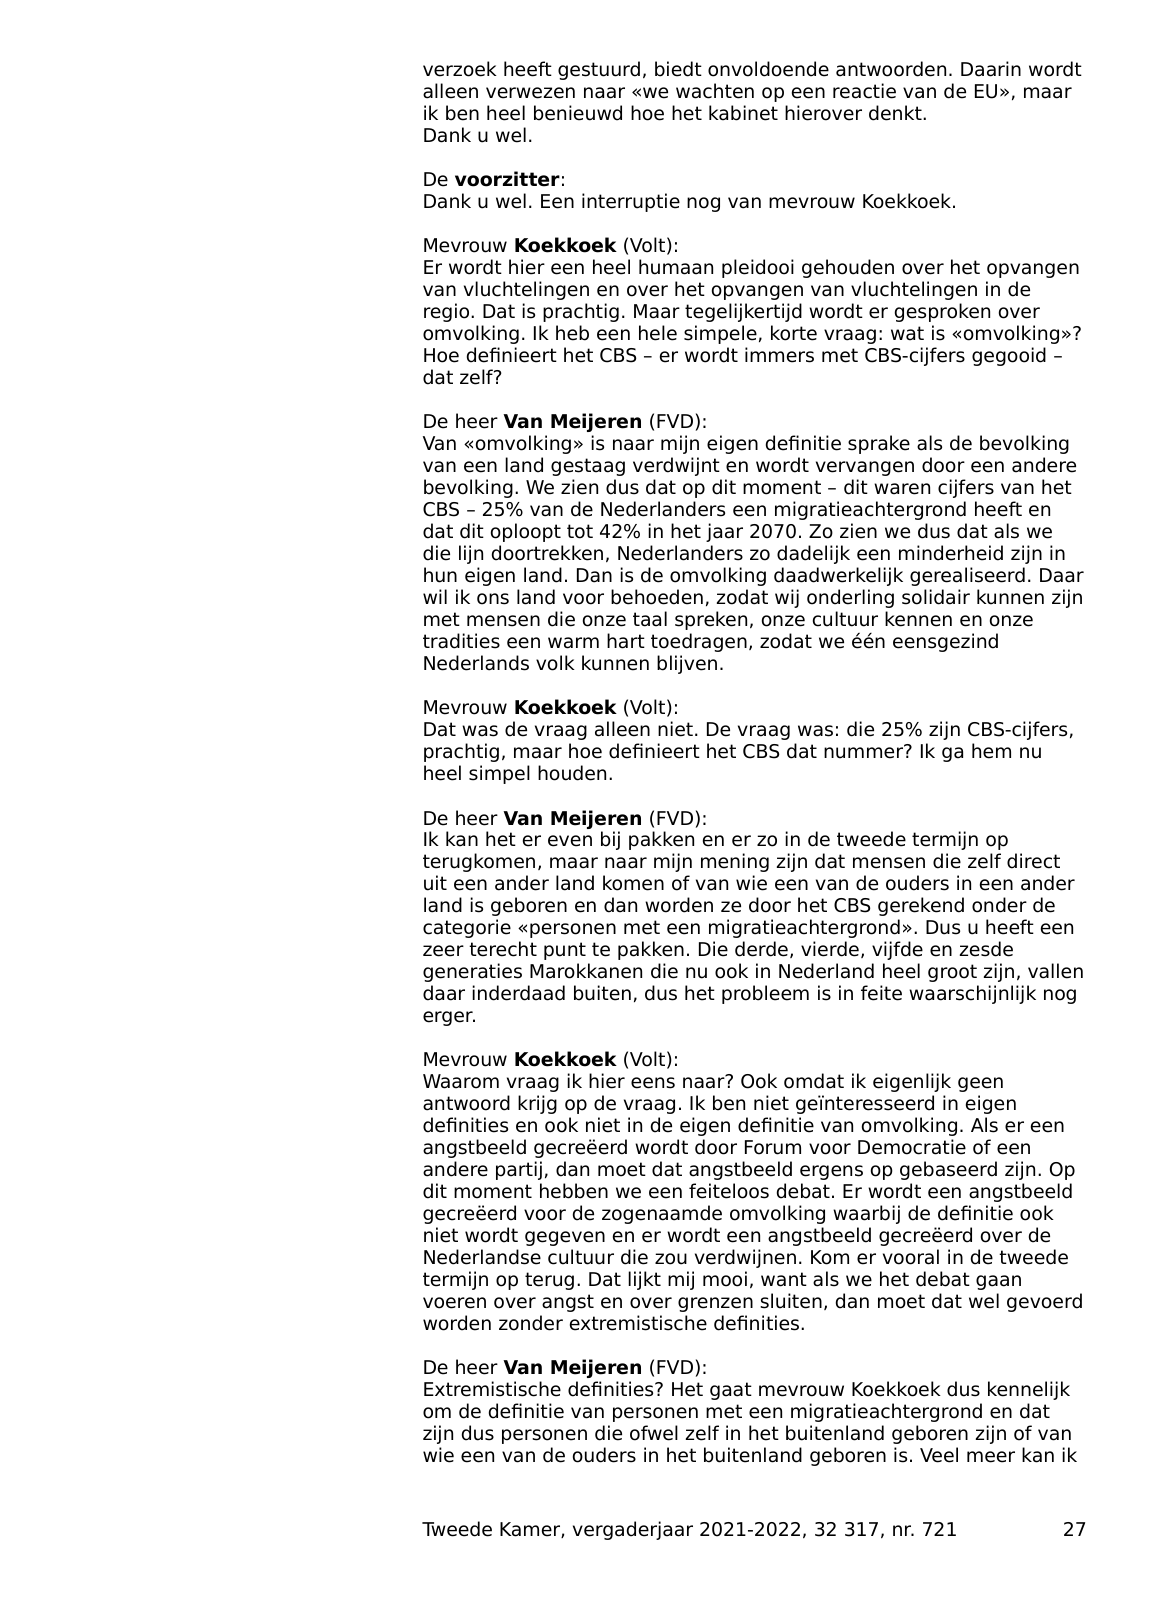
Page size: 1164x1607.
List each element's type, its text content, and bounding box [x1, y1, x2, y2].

text De heer Van Meijeren (FVD): [422, 807, 1087, 829]
text Dat was de vraag alleen niet. De vraag was: die 25% zijn CBS-cijfers, prachtig, maar hoe definieert het CBS dat nummer? Ik ga hem nu heel simpel houden. [422, 719, 1087, 785]
text Er wordt hier een heel humaan pleidooi gehouden over het opvangen van vluchtelingen en over het opvangen van vluchtelingen in de regio. Dat is prachtig. Maar tegelijkertijd wordt er gesproken over omvolking. Ik heb een hele simpele, korte vraag: wat is «omvolking»? Hoe definieert het CBS – er wordt immers met CBS-cijfers gegooid – dat zelf? [422, 257, 1087, 389]
text De voorzitter: [422, 169, 1087, 191]
text Waarom vraag ik hier eens naar? Ook omdat ik eigenlijk geen antwoord krijg op de vraag. Ik ben niet geïnteresseerd in eigen definities en ook niet in de eigen definitie van omvolking. Als er een angstbeeld gecreëerd wordt door Forum voor Democratie of een andere partij, dan moet dat angstbeeld ergens op gebaseerd zijn. Op dit moment hebben we een feiteloos debat. Er wordt een angstbeeld gecreëerd voor de zogenaamde omvolking waarbij de definitie ook niet wordt gegeven en er wordt een angstbeeld gecreëerd over de Nederlandse cultuur die zou verdwijnen. Kom er vooral in de tweede termijn op terug. Dat lijkt mij mooi, want als we het debat gaan voeren over angst en over grenzen sluiten, dan moet dat wel gevoerd worden zonder extremistische definities. [422, 1071, 1087, 1335]
text De heer Van Meijeren (FVD): [422, 411, 1087, 433]
text Dank u wel. [422, 125, 1087, 147]
text Ik kan het er even bij pakken en er zo in de tweede termijn op terugkomen, maar naar mijn mening zijn dat mensen die zelf direct uit een ander land komen of van wie een van de ouders in een ander land is geboren en dan worden ze door het CBS gerekend onder de categorie «personen met een migratieachtergrond». Dus u heeft een zeer terecht punt te pakken. Die derde, vierde, vijfde en zesde generaties Marokkanen die nu ook in Nederland heel groot zijn, vallen daar inderdaad buiten, dus het probleem is in feite waarschijnlijk nog erger. [422, 829, 1087, 1027]
text verzoek heeft gestuurd, biedt onvoldoende antwoorden. Daarin wordt alleen verwezen naar «we wachten op een reactie van de EU», maar ik ben heel benieuwd hoe het kabinet hierover denkt. [422, 59, 1087, 125]
text De heer Van Meijeren (FVD): [422, 1357, 1087, 1379]
text Mevrouw Koekkoek (Volt): [422, 1049, 1087, 1071]
text Mevrouw Koekkoek (Volt): [422, 697, 1087, 719]
text Extremistische definities? Het gaat mevrouw Koekkoek dus kennelijk om de definitie van personen met een migratieachtergrond en dat zijn dus personen die ofwel zelf in het buitenland geboren zijn of van wie een van de ouders in het buitenland geboren is. Veel meer kan ik [422, 1379, 1087, 1467]
text Dank u wel. Een interruptie nog van mevrouw Koekkoek. [422, 191, 1087, 213]
text Mevrouw Koekkoek (Volt): [422, 235, 1087, 257]
text Van «omvolking» is naar mijn eigen definitie sprake als de bevolking van een land gestaag verdwijnt en wordt vervangen door een andere bevolking. We zien dus dat op dit moment – dit waren cijfers van het CBS – 25% van de Nederlanders een migratieachtergrond heeft en dat dit oploopt tot 42% in het jaar 2070. Zo zien we dus dat als we die lijn doortrekken, Nederlanders zo dadelijk een minderheid zijn in hun eigen land. Dan is de omvolking daadwerkelijk gerealiseerd. Daar wil ik ons land voor behoeden, zodat wij onderling solidair kunnen zijn met mensen die onze taal spreken, onze cultuur kennen en onze tradities een warm hart toedragen, zodat we één eensgezind Nederlands volk kunnen blijven. [422, 433, 1087, 675]
